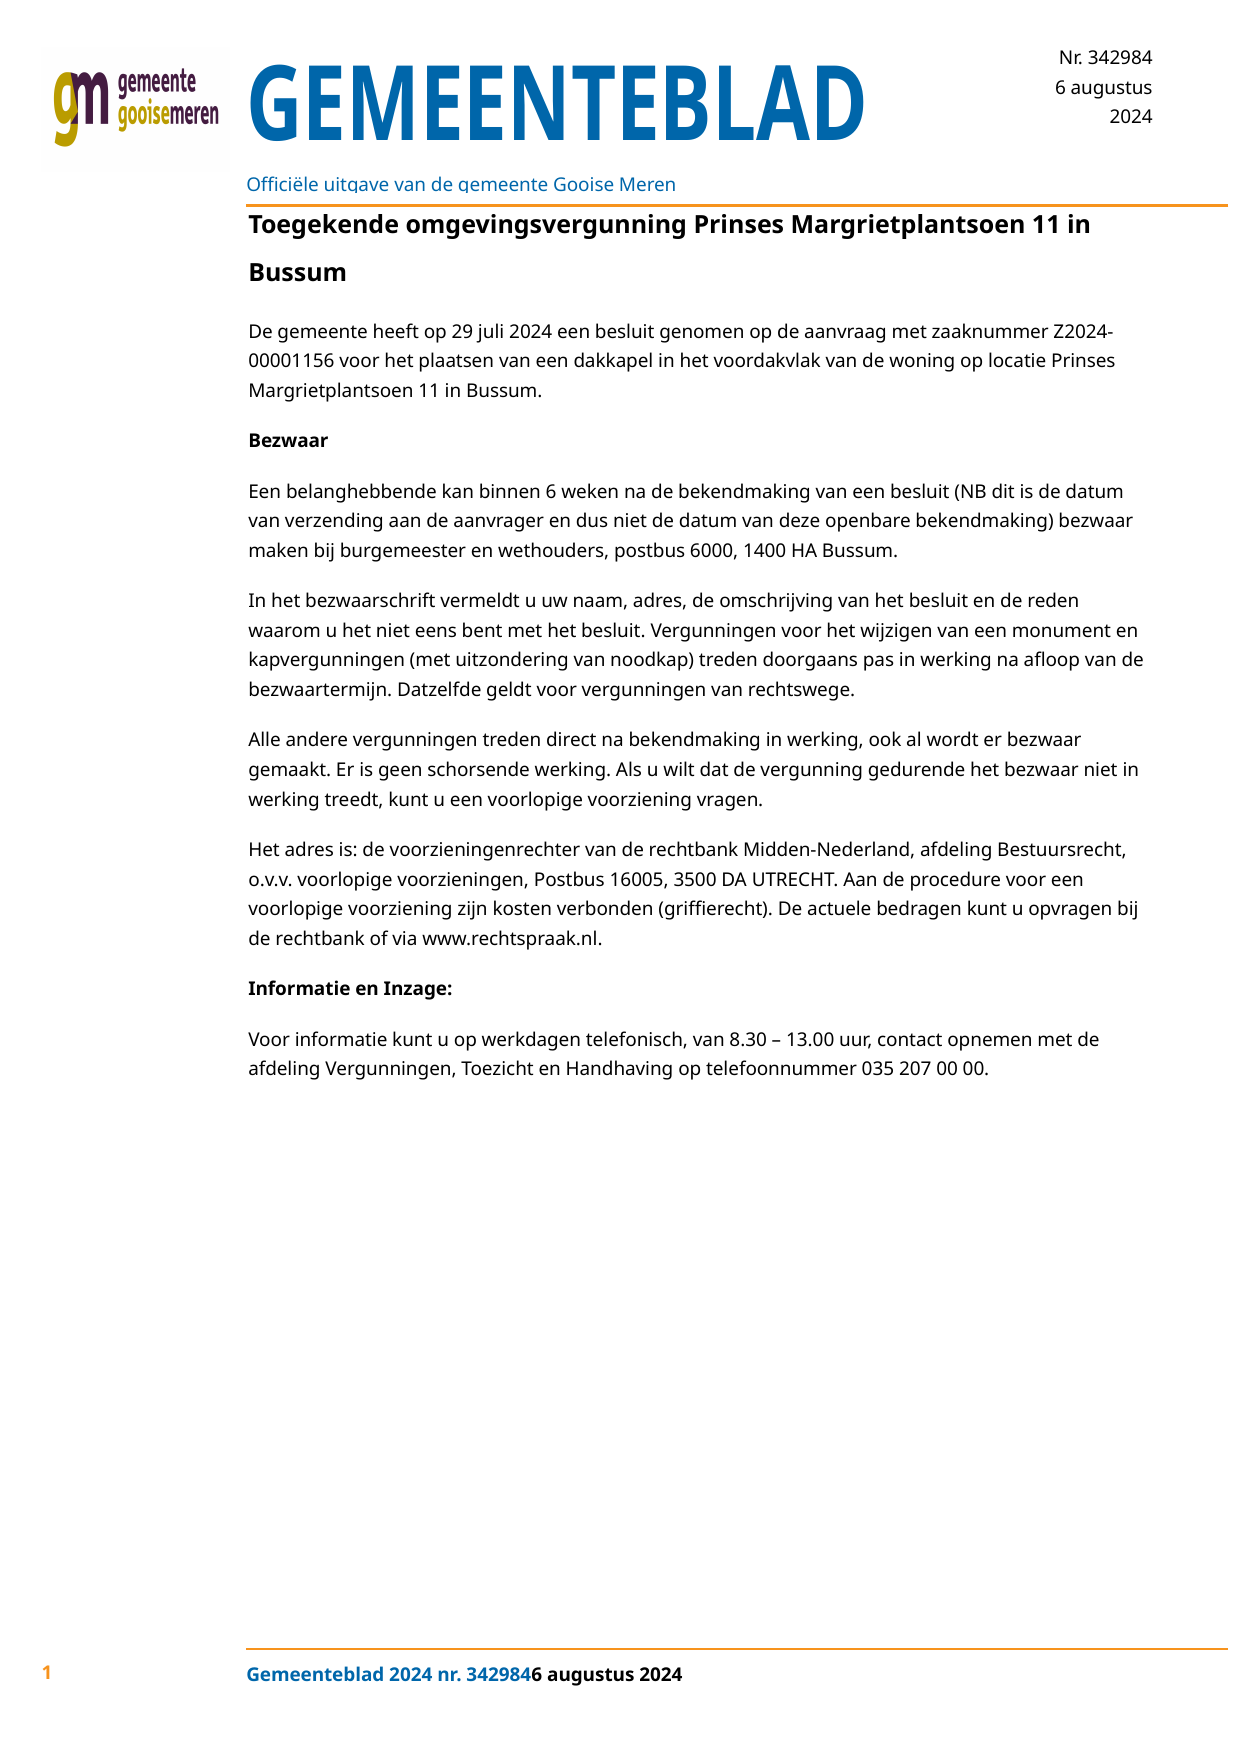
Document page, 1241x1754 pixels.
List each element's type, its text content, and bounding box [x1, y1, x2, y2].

text De gemeente heeft op 29 juli 2024 een besluit genomen op de aanvraag met zaaknummer Z2024-00001156 voor het plaatsen van een dakkapel in het voordakvlak van de woning op locatie Prinses Margrietplantsoen 11 in Bussum. [248, 318, 1152, 403]
text Bezwaar [248, 427, 1152, 453]
text In het bezwaarschrift vermeldt u uw naam, adres, de omschrijving van het besluit en de reden waarom u het niet eens bent met het besluit. Vergunningen voor het wijzigen van een monument en kapvergunningen (met uitzondering van noodkap) treden doorgaans pas in werking na afloop van de bezwaartermijn. Datzelfde geldt voor vergunningen van rechtswege. [248, 587, 1152, 702]
text Voor informatie kunt u op werkdagen telefonisch, van 8.30 – 13.00 uur, contact opnemen met de afdeling Vergunningen, Toezicht en Handhaving op telefoonnummer 035 207 00 00. [248, 1026, 1152, 1081]
text Toegekende omgevingsvergunning Prinses Margrietplantsoen 11 in Bussum [248, 207, 1152, 288]
picture [41, 47, 231, 172]
text Alle andere vergunningen treden direct na bekendmaking in werking, ook al wordt er bezwaar gemaakt. Er is geen schorsende werking. Als u wilt dat de vergunning gedurende het bezwaar niet in werking treedt, kunt u een voorlopige voorziening vragen. [248, 727, 1152, 812]
text Een belanghebbende kan binnen 6 weken na de bekendmaking van een besluit (NB dit is de datum van verzending aan de aanvrager en dus niet de datum van deze openbare bekendmaking) bezwaar maken bij burgemeester en wethouders, postbus 6000, 1400 HA Bussum. [248, 478, 1152, 563]
text Het adres is: de voorzieningenrechter van de rechtbank Midden-Nederland, afdeling Bestuursrecht, o.v.v. voorlopige voorzieningen, Postbus 16005, 3500 DA UTRECHT. Aan de procedure voor een voorlopige voorziening zijn kosten verbonden (griffierecht). De actuele bedragen kunt u opvragen bij de rechtbank of via www.rechtspraak.nl. [248, 836, 1152, 951]
text Informatie en Inzage: [248, 975, 1152, 1001]
